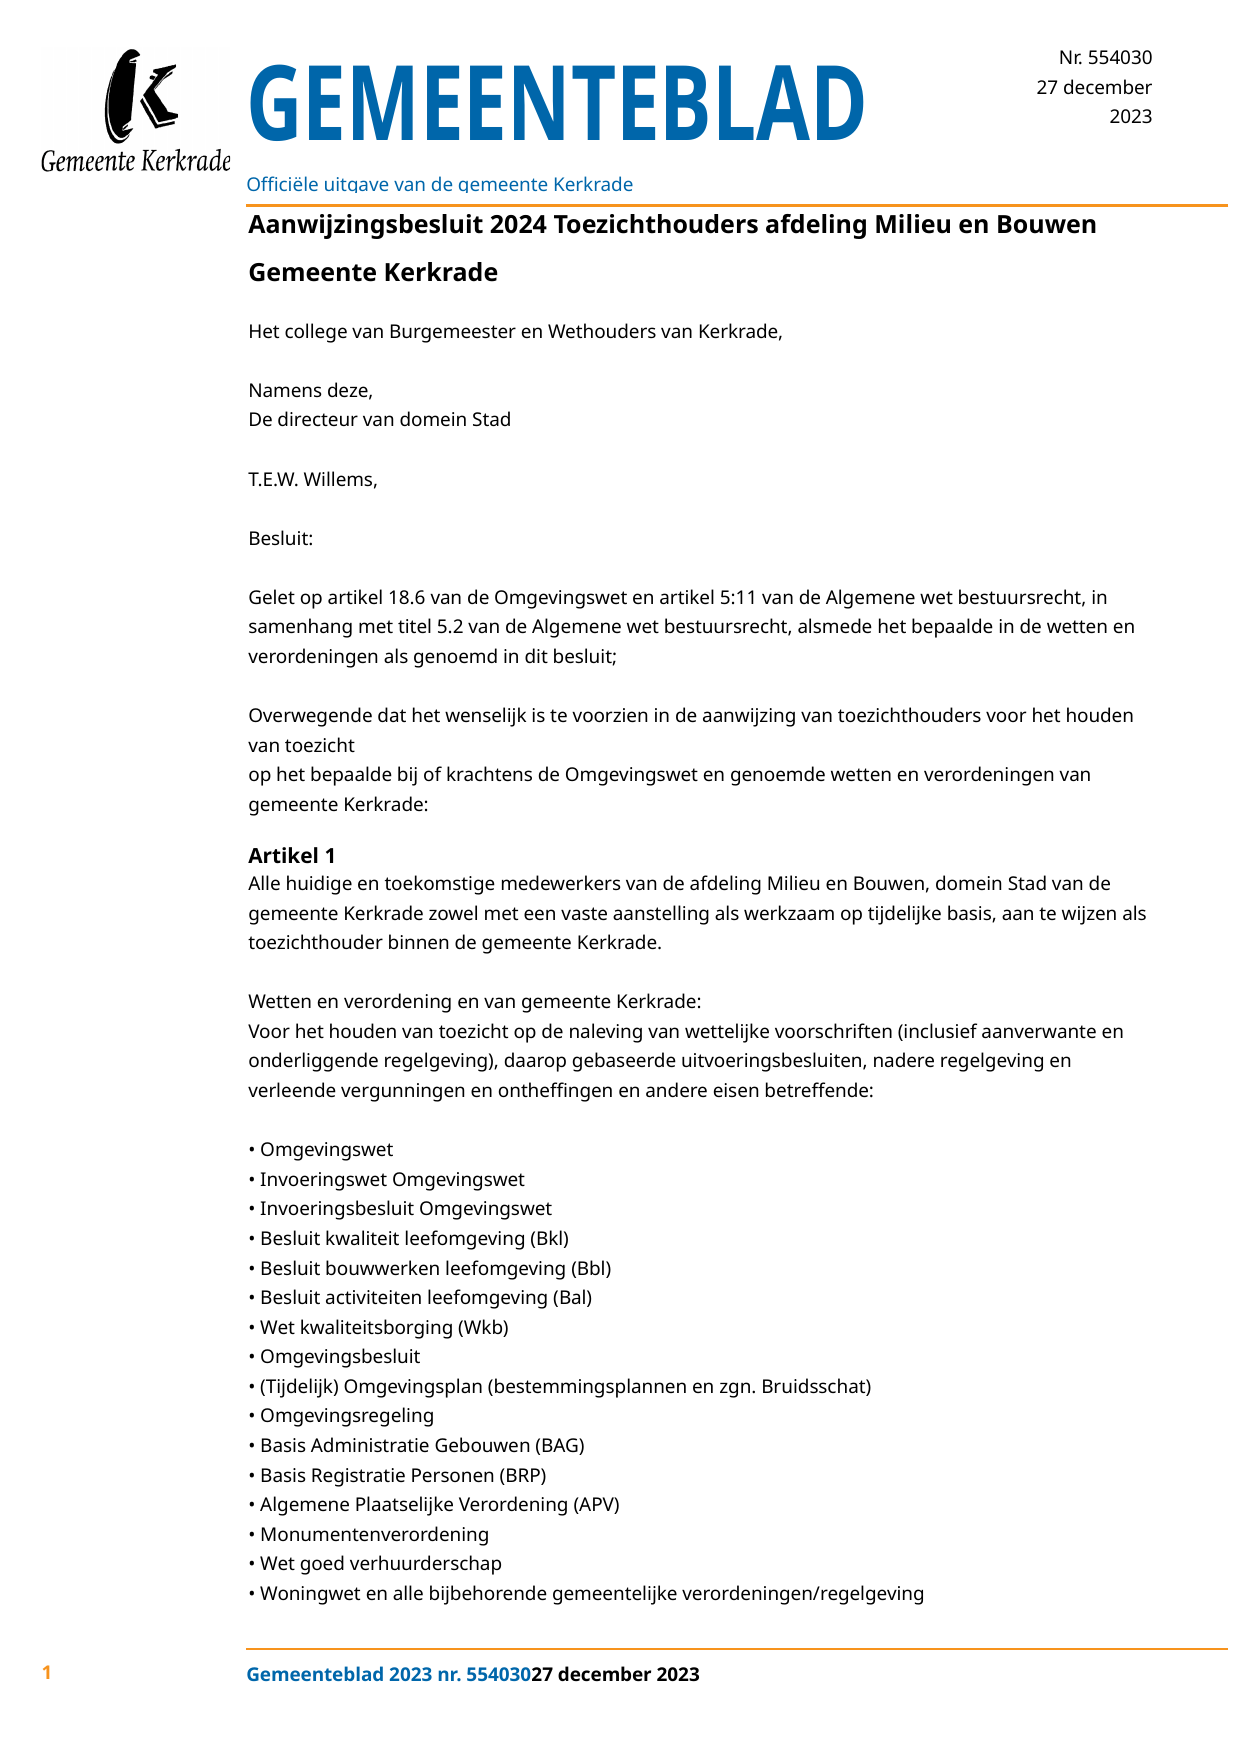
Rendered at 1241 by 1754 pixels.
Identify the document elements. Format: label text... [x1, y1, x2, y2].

text Het college van Burgemeester en Wethouders van Kerkrade, [248, 318, 1152, 344]
text Besluit: [248, 525, 1152, 551]
text • Woningwet en alle bijbehorende gemeentelijke verordeningen/regelgeving [248, 1580, 1152, 1606]
text • Besluit activiteiten leefomgeving (Bal) [248, 1284, 1152, 1310]
text op het bepaalde bij of krachtens de Omgevingswet en genoemde wetten en verordeningen van gemeente Kerkrade: [248, 762, 1152, 817]
text Namens deze, [248, 377, 1152, 403]
text • Wet kwaliteitsborging (Wkb) [248, 1314, 1152, 1339]
text Wetten en verordening en van gemeente Kerkrade: [248, 988, 1152, 1014]
text • Omgevingswet [248, 1136, 1152, 1162]
text • Omgevingsregeling [248, 1403, 1152, 1428]
text • Basis Registratie Personen (BRP) [248, 1462, 1152, 1487]
text • (Tijdelijk) Omgevingsplan (bestemmingsplannen en zgn. Bruidsschat) [248, 1373, 1152, 1399]
text Alle huidige en toekomstige medewerkers van de afdeling Milieu en Bouwen, domein Stad van de gemeente Kerkrade zowel met een vaste aanstelling als werkzaam op tijdelijke basis, aan te wijzen als toezichthouder binnen de gemeente Kerkrade. [248, 870, 1152, 955]
text Artikel 1 [248, 842, 1152, 870]
text • Monumentenverordening [248, 1521, 1152, 1547]
text Aanwijzingsbesluit 2024 Toezichthouders afdeling Milieu en Bouwen Gemeente Kerkrade [248, 207, 1152, 288]
text • Algemene Plaatselijke Verordening (APV) [248, 1491, 1152, 1517]
text • Wet goed verhuurderschap [248, 1551, 1152, 1576]
text • Basis Administratie Gebouwen (BAG) [248, 1432, 1152, 1458]
text Voor het houden van toezicht op de naleving van wettelijke voorschriften (inclusief aanverwante en onderliggende regelgeving), daarop gebaseerde uitvoeringsbesluiten, nadere regelgeving en verleende vergunningen en ontheffingen en andere eisen betreffende: [248, 1018, 1152, 1103]
text • Invoeringswet Omgevingswet [248, 1166, 1152, 1192]
text • Besluit bouwwerken leefomgeving (Bbl) [248, 1255, 1152, 1280]
picture [41, 47, 231, 172]
text T.E.W. Willems, [248, 466, 1152, 492]
text • Omgevingsbesluit [248, 1343, 1152, 1369]
text • Besluit kwaliteit leefomgeving (Bkl) [248, 1225, 1152, 1251]
text Gelet op artikel 18.6 van de Omgevingswet en artikel 5:11 van de Algemene wet bestuursrecht, in samenhang met titel 5.2 van de Algemene wet bestuursrecht, alsmede het bepaalde in de wetten en verordeningen als genoemd in dit besluit; [248, 584, 1152, 669]
text • Invoeringsbesluit Omgevingswet [248, 1196, 1152, 1221]
text Overwegende dat het wenselijk is te voorzien in de aanwijzing van toezichthouders voor het houden van toezicht [248, 702, 1152, 758]
text De directeur van domein Stad [248, 407, 1152, 432]
